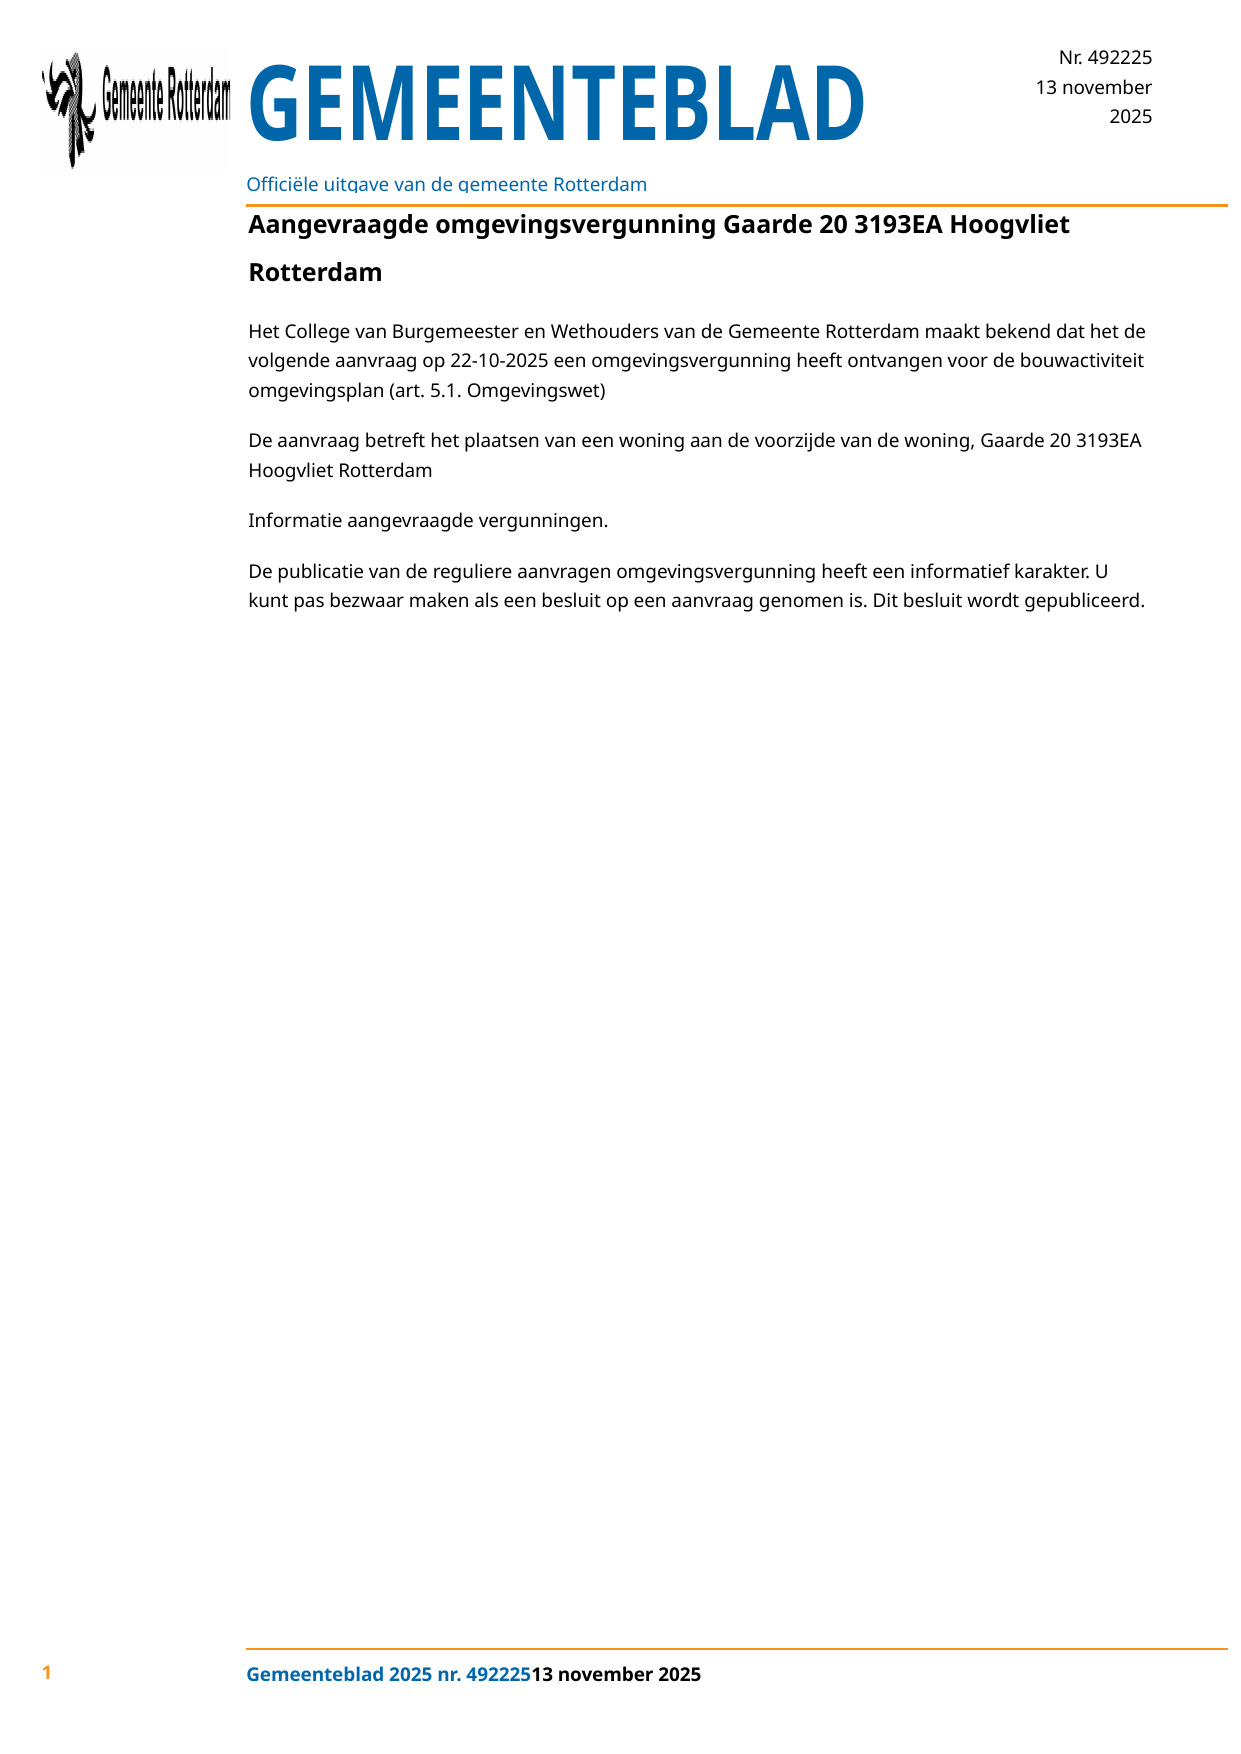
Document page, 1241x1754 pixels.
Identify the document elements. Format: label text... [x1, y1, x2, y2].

text Informatie aangevraagde vergunningen. [248, 507, 1152, 533]
text Aangevraagde omgevingsvergunning Gaarde 20 3193EA Hoogvliet Rotterdam [248, 207, 1152, 288]
text De publicatie van de reguliere aanvragen omgevingsvergunning heeft een informatief karakter. U kunt pas bezwaar maken als een besluit op een aanvraag genomen is. Dit besluit wordt gepubliceerd. [248, 558, 1152, 613]
text Het College van Burgemeester en Wethouders van de Gemeente Rotterdam maakt bekend dat het de volgende aanvraag op 22-10-2025 een omgevingsvergunning heeft ontvangen voor de bouwactiviteit omgevingsplan (art. 5.1. Omgevingswet) [248, 318, 1152, 403]
text De aanvraag betreft het plaatsen van een woning aan de voorzijde van de woning, Gaarde 20 3193EA Hoogvliet Rotterdam [248, 427, 1152, 483]
picture [41, 47, 231, 172]
